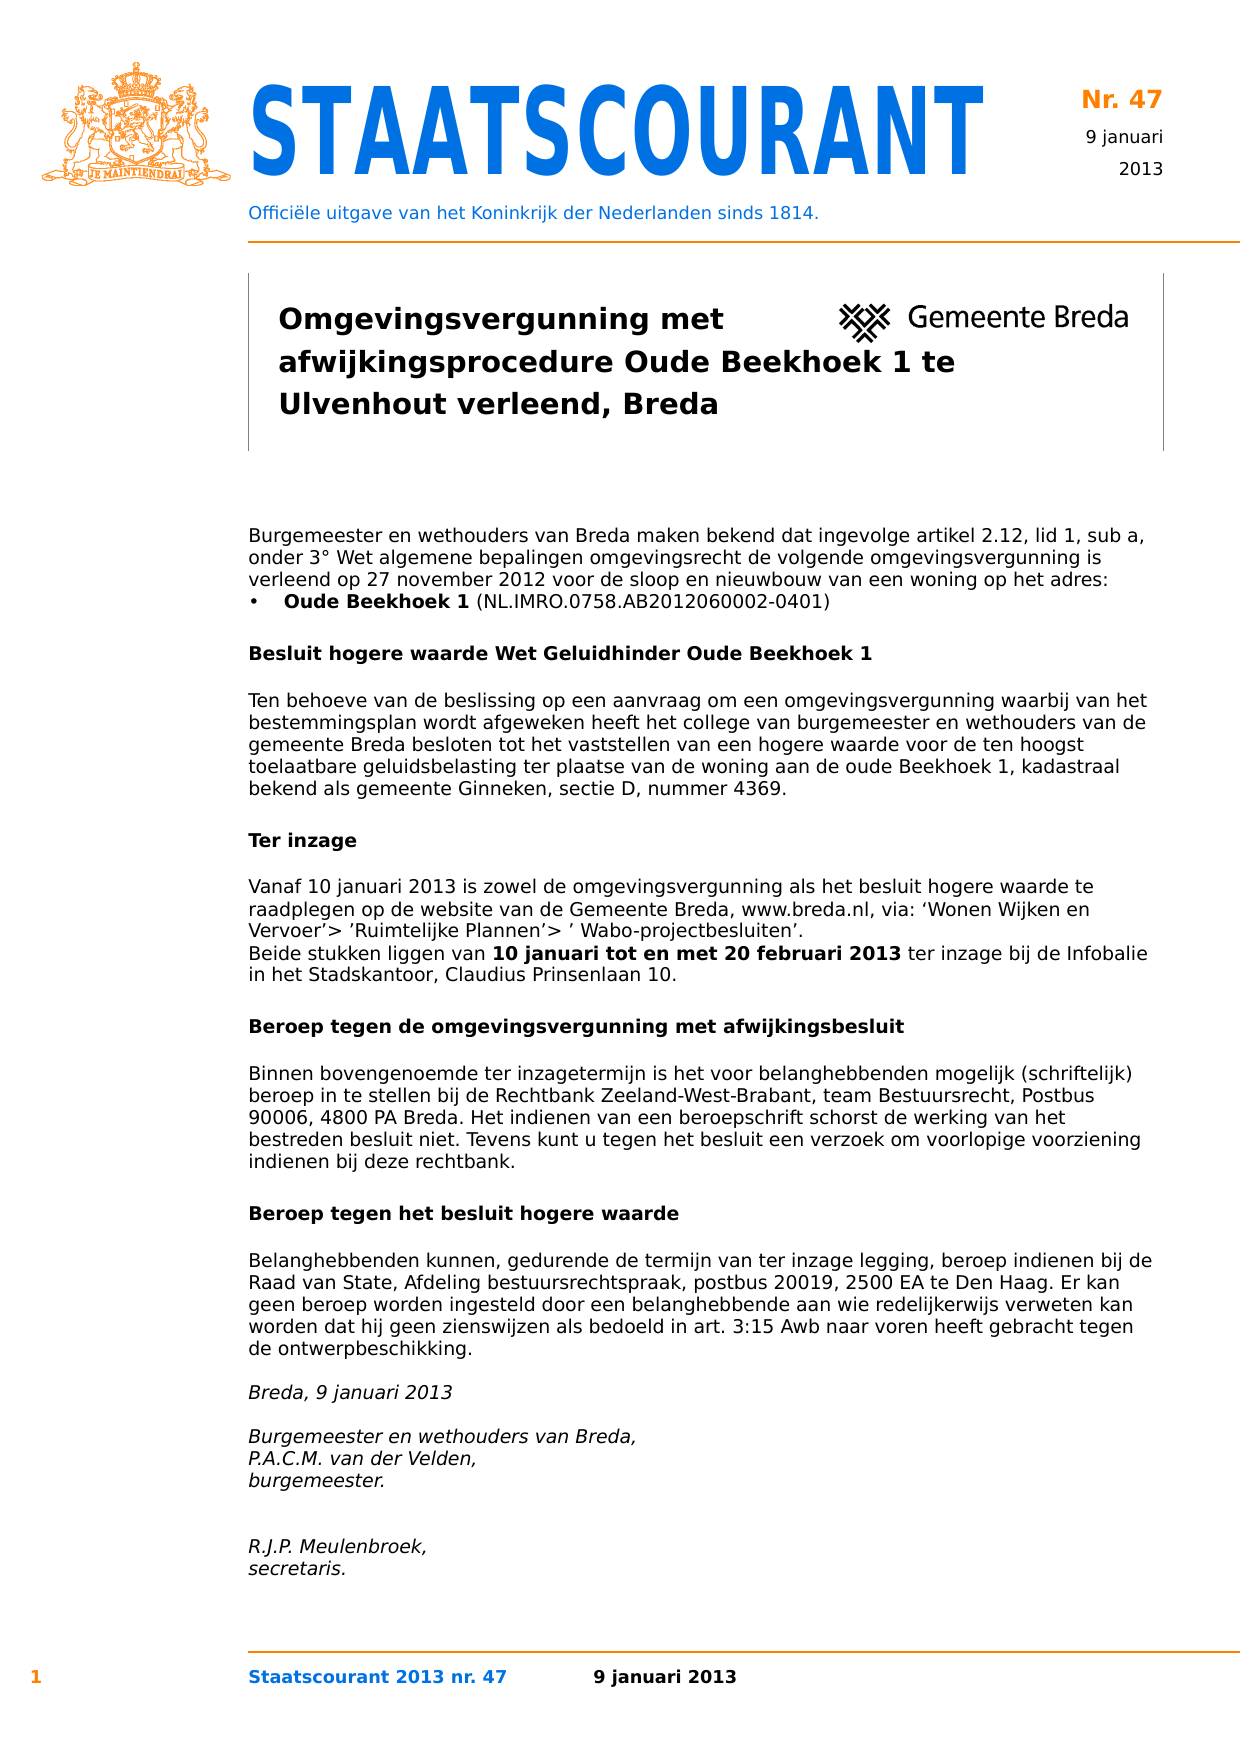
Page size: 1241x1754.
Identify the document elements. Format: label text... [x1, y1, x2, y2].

text Ten behoeve van de beslissing op een aanvraag om een omgevingsvergunning waarbij van het bestemmingsplan wordt afgeweken heeft het college van burgemeester en wethouders van de gemeente Breda besloten tot het vaststellen van een hogere waarde voor de ten hoogst toelaatbare geluidsbelasting ter plaatse van de woning aan de oude Beekhoek 1, kadastraal bekend als gemeente Ginneken, sectie D, nummer 4369. [248, 689, 1163, 799]
text Burgemeester en wethouders van Breda maken bekend dat ingevolge artikel 2.12, lid 1, sub a, onder 3° Wet algemene bepalingen omgevingsrecht de volgende omgevingsvergunning is verleend op 27 november 2012 voor de sloop en nieuwbouw van een woning op het adres: [248, 525, 1163, 591]
text Belanghebbenden kunnen, gedurende de termijn van ter inzage legging, beroep indienen bij de Raad van State, Afdeling bestuursrechtspraak, postbus 20019, 2500 EA te Den Haag. Er kan geen beroep worden ingesteld door een belanghebbende aan wie redelijkerwijs verweten kan worden dat hij geen zienswijzen als bedoeld in art. 3:15 Awb naar voren heeft gebracht tegen de ontwerpbeschikking. [248, 1250, 1163, 1360]
picture [41, 62, 231, 186]
subtitle Ter inzage [248, 829, 1163, 851]
subtitle Omgevingsvergunning met afwijkingsprocedure Oude Beekhoek 1 te Ulvenhout verleend, Breda [249, 273, 1163, 451]
table_header [25, 62, 248, 241]
table_header STAATSCOURANT [248, 62, 998, 203]
text Binnen bovengenoemde ter inzagetermijn is het voor belanghebbenden mogelijk (schriftelijk) beroep in te stellen bij de Rechtbank Zeeland-West-Brabant, team Bestuursrecht, Postbus 90006, 4800 PA Breda. Het indienen van een beroepschrift schorst de werking van het bestreden besluit niet. Tevens kunt u tegen het besluit een verzoek om voorlopige voorziening indienen bij deze rechtbank. [248, 1063, 1163, 1173]
subtitle Besluit hogere waarde Wet Geluidhinder Oude Beekhoek 1 [248, 643, 1163, 664]
table_cell 2013 [998, 153, 1240, 203]
table_header Nr. 47 [998, 62, 1240, 121]
text R.J.P. Meulenbroek, secretaris. [248, 1514, 1163, 1579]
table_cell Officiële uitgave van het Koninkrijk der Nederlanden sinds 1814. [248, 203, 1240, 241]
subtitle Beroep tegen het besluit hogere waarde [248, 1203, 1163, 1225]
text • Oude Beekhoek 1 (NL.IMRO.0758.AB2012060002-0401) [248, 591, 1163, 613]
text Breda, 9 januari 2013 [248, 1382, 1163, 1404]
text Vanaf 10 januari 2013 is zowel de omgevingsvergunning als het besluit hogere waarde te raadplegen op de website van de Gemeente Breda, www.breda.nl, via: ‘Wonen Wijken en Vervoer’> ’Ruimtelijke Plannen’> ’ Wabo-projectbesluiten’. [248, 876, 1163, 942]
text Burgemeester en wethouders van Breda, P.A.C.M. van der Velden, burgemeester. [248, 1426, 1163, 1492]
picture [838, 302, 1134, 344]
subtitle Beroep tegen de omgevingsvergunning met afwijkingsbesluit [248, 1016, 1163, 1038]
text Beide stukken liggen van 10 januari tot en met 20 februari 2013 ter inzage bij de Infobalie in het Stadskantoor, Claudius Prinsenlaan 10. [248, 942, 1163, 986]
table_cell 9 januari [998, 121, 1240, 153]
